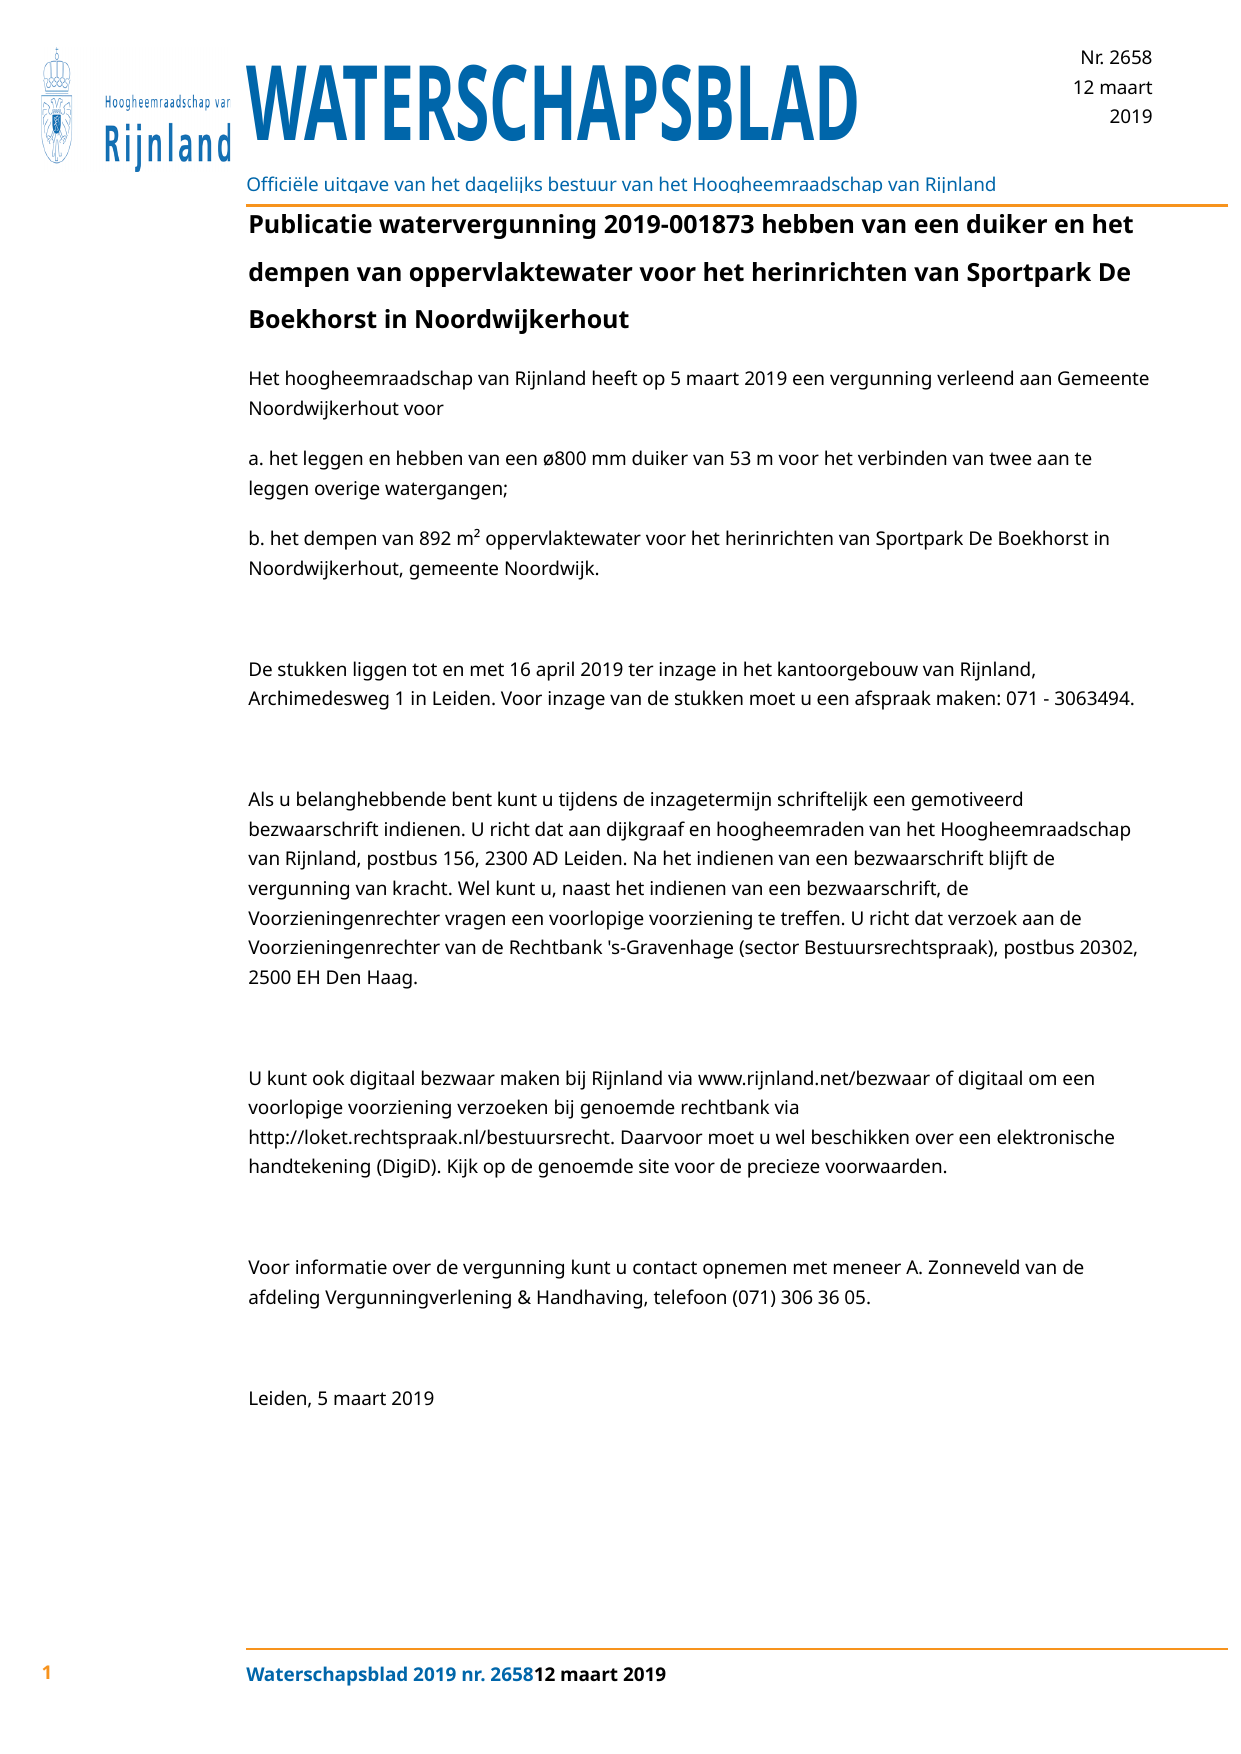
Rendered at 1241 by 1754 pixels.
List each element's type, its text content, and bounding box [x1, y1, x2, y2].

text Publicatie watervergunning 2019-001873 hebben van een duiker en het dempen van oppervlaktewater voor het herinrichten van Sportpark De Boekhorst in Noordwijkerhout [248, 207, 1152, 336]
text a. het leggen en hebben van een ø800 mm duiker van 53 m voor het verbinden van twee aan te leggen overige watergangen; [248, 446, 1152, 501]
text U kunt ook digitaal bezwaar maken bij Rijnland via www.rijnland.net/bezwaar of digitaal om een voorlopige voorziening verzoeken bij genoemde rechtbank via http://loket.rechtspraak.nl/bestuursrecht. Daarvoor moet u wel beschikken over een elektronische handtekening (DigiD). Kijk op de genoemde site voor de precieze voorwaarden. [248, 1065, 1152, 1179]
text Het hoogheemraadschap van Rijnland heeft op 5 maart 2019 een vergunning verleend aan Gemeente Noordwijkerhout voor [248, 366, 1152, 421]
text De stukken liggen tot en met 16 april 2019 ter inzage in het kantoorgebouw van Rijnland, Archimedesweg 1 in Leiden. Voor inzage van de stukken moet u een afspraak maken: 071 - 3063494. [248, 656, 1152, 711]
picture [41, 47, 231, 172]
text Leiden, 5 maart 2019 [248, 1385, 1152, 1410]
text b. het dempen van 892 m² oppervlaktewater voor het herinrichten van Sportpark De Boekhorst in Noordwijkerhout, gemeente Noordwijk. [248, 526, 1152, 581]
text Voor informatie over de vergunning kunt u contact opnemen met meneer A. Zonneveld van de afdeling Vergunningverlening & Handhaving, telefoon (071) 306 36 05. [248, 1254, 1152, 1309]
text Als u belanghebbende bent kunt u tijdens de inzagetermijn schriftelijk een gemotiveerd bezwaarschrift indienen. U richt dat aan dijkgraaf en hoogheemraden van het Hoogheemraadschap van Rijnland, postbus 156, 2300 AD Leiden. Na het indienen van een bezwaarschrift blijft de vergunning van kracht. Wel kunt u, naast het indienen van een bezwaarschrift, de Voorzieningenrechter vragen een voorlopige voorziening te treffen. U richt dat verzoek aan de Voorzieningenrechter van de Rechtbank 's-Gravenhage (sector Bestuursrechtspraak), postbus 20302, 2500 EH Den Haag. [248, 786, 1152, 989]
